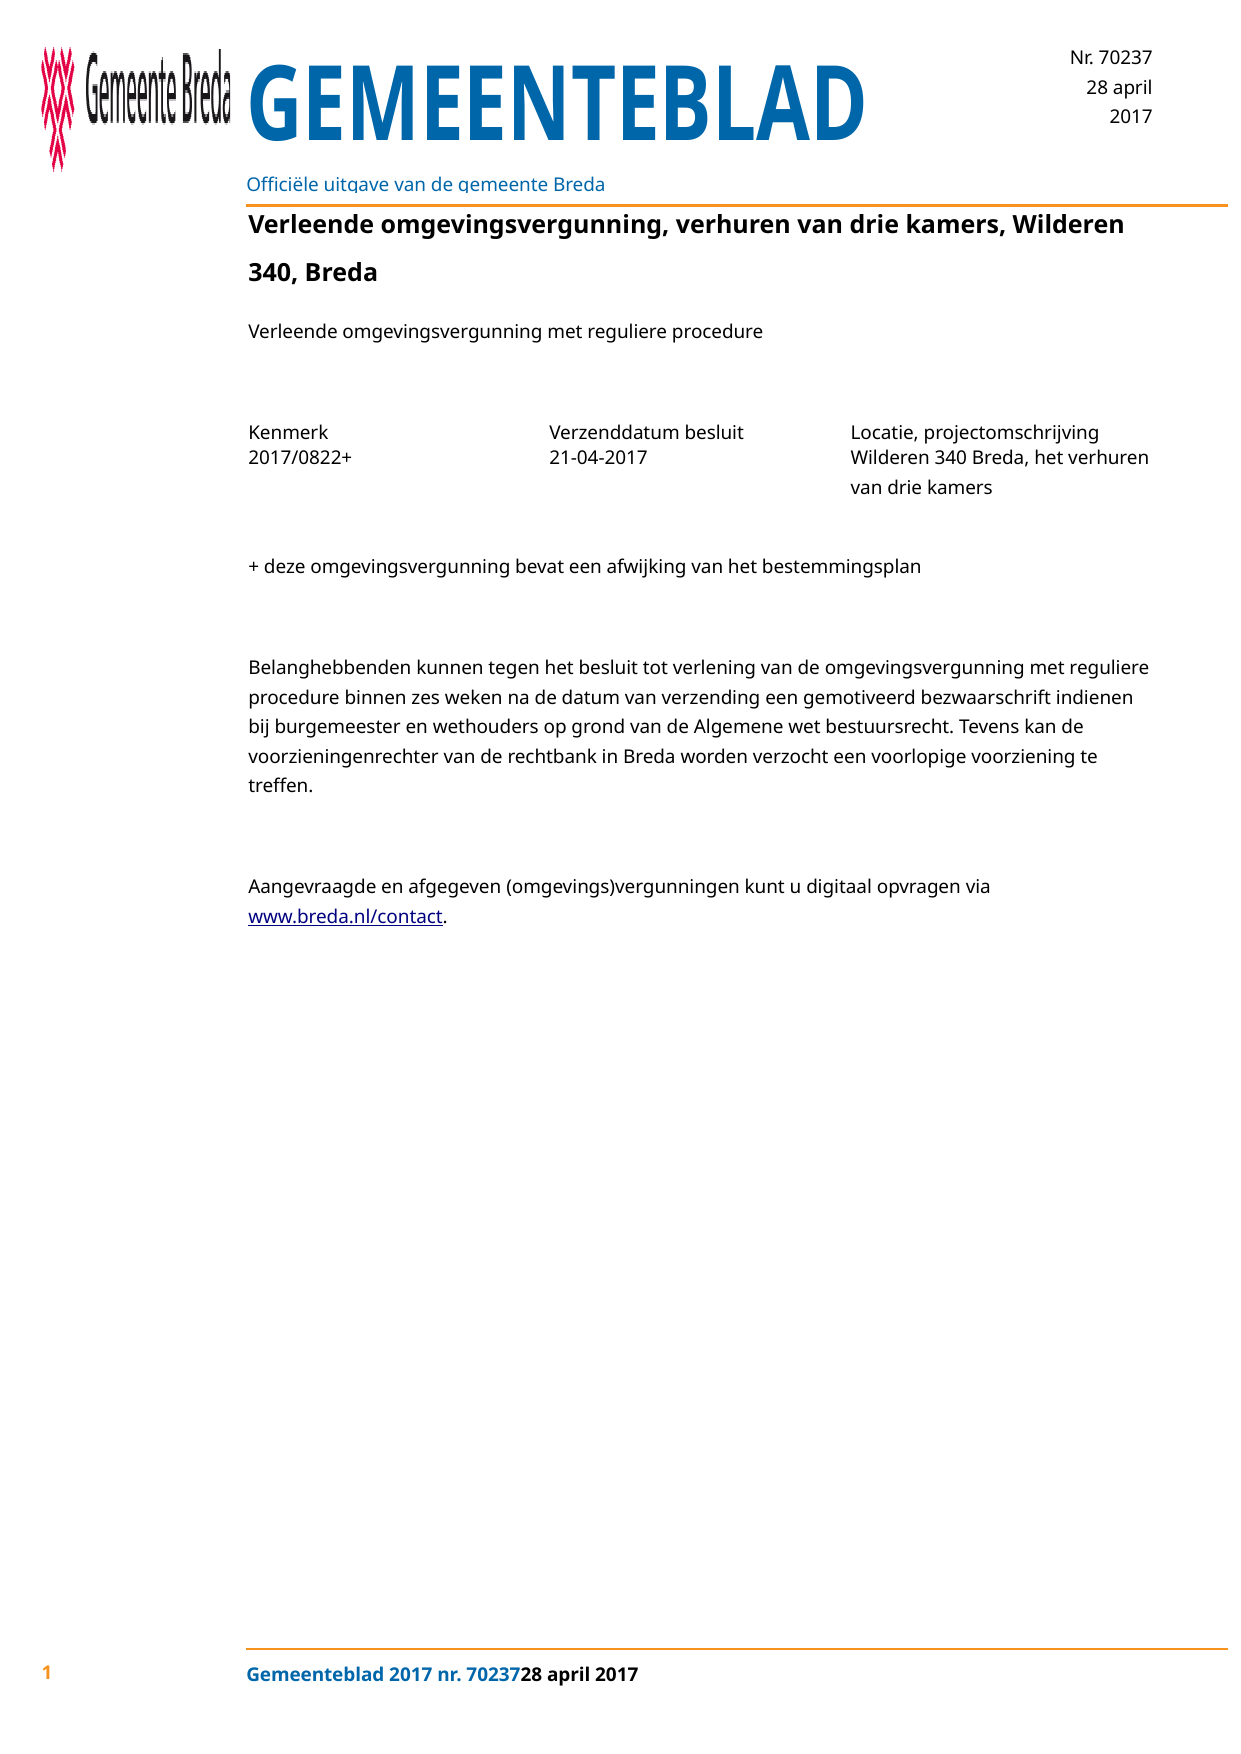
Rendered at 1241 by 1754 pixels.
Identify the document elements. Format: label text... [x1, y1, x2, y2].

text Aangevraagde en afgegeven (omgevings)vergunningen kunt u digitaal opvragen via www.breda.nl/contact. [248, 873, 1152, 929]
table_cell Wilderen 340 Breda, het verhuren van drie kamers [850, 445, 1152, 500]
table_header Verzenddatum besluit [549, 419, 850, 444]
table_header Locatie, projectomschrijving [850, 419, 1152, 444]
text Verleende omgevingsvergunning, verhuren van drie kamers, Wilderen 340, Breda [248, 207, 1152, 288]
table_cell 2017/0822+ [248, 445, 549, 500]
text + deze omgevingsvergunning bevat een afwijking van het bestemmingsplan [248, 553, 1152, 579]
text Belanghebbenden kunnen tegen het besluit tot verlening van de omgevingsvergunning met reguliere procedure binnen zes weken na de datum van verzending een gemotiveerd bezwaarschrift indienen bij burgemeester en wethouders op grond van de Algemene wet bestuursrecht. Tevens kan de voorzieningenrechter van de rechtbank in Breda worden verzocht een voorlopige voorziening te treffen. [248, 654, 1152, 798]
picture [41, 47, 231, 172]
table_header Kenmerk [248, 419, 549, 444]
text Verleende omgevingsvergunning met reguliere procedure [248, 318, 1152, 344]
table_cell 21-04-2017 [549, 445, 850, 500]
